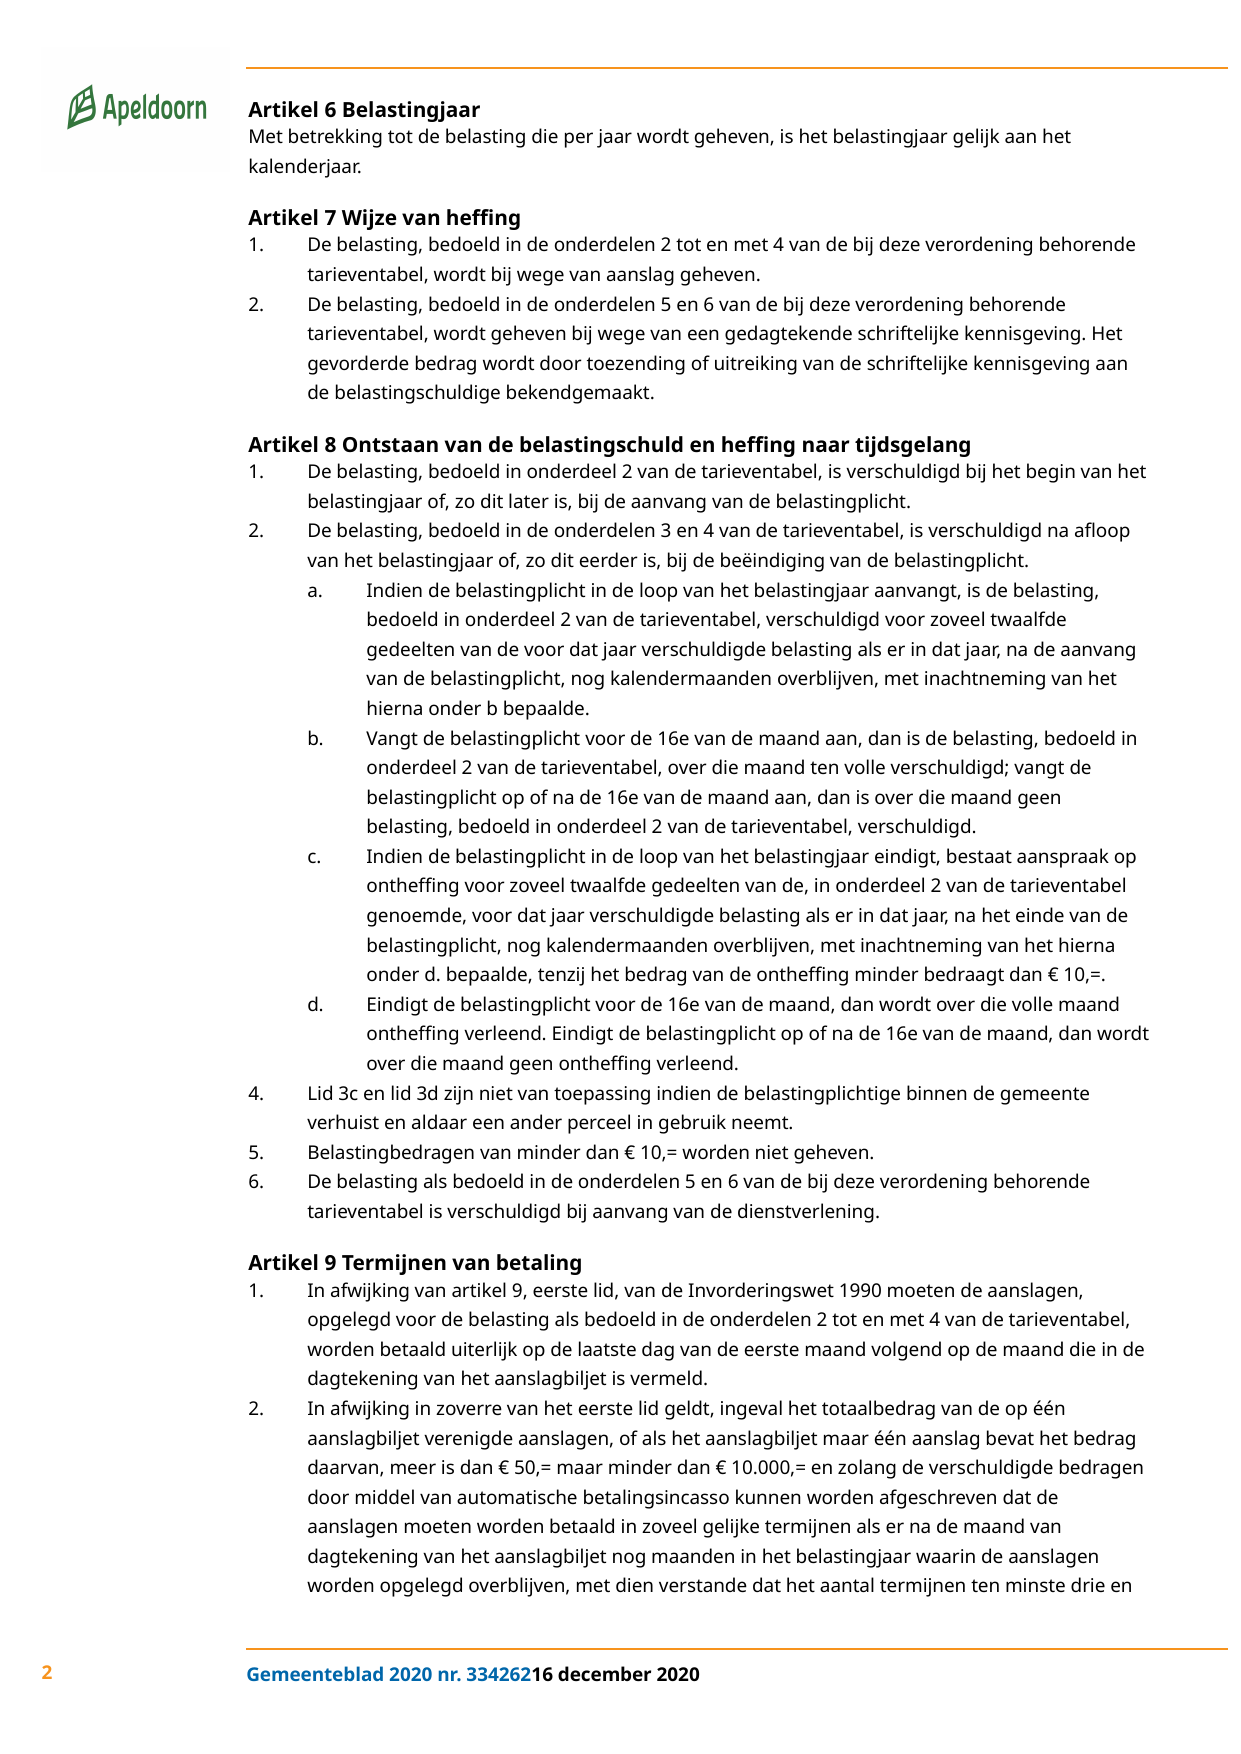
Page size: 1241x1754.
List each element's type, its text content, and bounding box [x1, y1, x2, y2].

text Artikel 6 Belastingjaar [248, 95, 1152, 123]
list In afwijking in zoverre van het eerste lid geldt, ingeval het totaalbedrag van de op één aanslagbiljet verenigde aanslagen, of als het aanslagbiljet maar één aanslag bevat het bedrag daarvan, meer is dan € 50,= maar minder dan € 10.000,= en zolang de verschuldigde bedragen door middel van automatische betalingsincasso kunnen worden afgeschreven dat de aanslagen moeten worden betaald in zoveel gelijke termijnen als er na de maand van dagtekening van het aanslagbiljet nog maanden in het belastingjaar waarin de aanslagen worden opgelegd overblijven, met dien verstande dat het aantal termijnen ten minste drie en [248, 1395, 1152, 1598]
list Lid 3c en lid 3d zijn niet van toepassing indien de belastingplichtige binnen de gemeente verhuist en aldaar een ander perceel in gebruik neemt. [248, 1080, 1152, 1135]
list Indien de belastingplicht in de loop van het belastingjaar eindigt, bestaat aanspraak op ontheffing voor zoveel twaalfde gedeelten van de, in onderdeel 2 van de tarieventabel genoemde, voor dat jaar verschuldigde belasting als er in dat jaar, na het einde van de belastingplicht, nog kalendermaanden overblijven, met inachtneming van het hierna onder d. bepaalde, tenzij het bedrag van de ontheffing minder bedraagt dan € 10,=. [307, 843, 1152, 987]
list Belastingbedragen van minder dan € 10,= worden niet geheven. [248, 1139, 1152, 1164]
list De belasting, bedoeld in de onderdelen 2 tot en met 4 van de bij deze verordening behorende tarieventabel, wordt bij wege van aanslag geheven. [248, 232, 1152, 287]
text Artikel 9 Termijnen van betaling [248, 1248, 1152, 1277]
list Indien de belastingplicht in de loop van het belastingjaar aanvangt, is de belasting, bedoeld in onderdeel 2 van de tarieventabel, verschuldigd voor zoveel twaalfde gedeelten van de voor dat jaar verschuldigde belasting als er in dat jaar, na de aanvang van de belastingplicht, nog kalendermaanden overblijven, met inachtneming van het hierna onder b bepaalde. [307, 577, 1152, 721]
list De belasting, bedoeld in onderdeel 2 van de tarieventabel, is verschuldigd bij het begin van het belastingjaar of, zo dit later is, bij de aanvang van de belastingplicht. [248, 458, 1152, 514]
list In afwijking van artikel 9, eerste lid, van de Invorderingswet 1990 moeten de aanslagen, opgelegd voor de belasting als bedoeld in de onderdelen 2 tot en met 4 van de tarieventabel, worden betaald uiterlijk op de laatste dag van de eerste maand volgend op de maand die in de dagtekening van het aanslagbiljet is vermeld. [248, 1277, 1152, 1391]
list De belasting als bedoeld in de onderdelen 5 en 6 van de bij deze verordening behorende tarieventabel is verschuldigd bij aanvang van de dienstverlening. [248, 1168, 1152, 1224]
list Eindigt de belastingplicht voor de 16e van de maand, dan wordt over die volle maand ontheffing verleend. Eindigt de belastingplicht op of na de 16e van de maand, dan wordt over die maand geen ontheffing verleend. [307, 991, 1152, 1076]
text Artikel 7 Wijze van heffing [248, 203, 1152, 232]
list De belasting, bedoeld in de onderdelen 5 en 6 van de bij deze verordening behorende tarieventabel, wordt geheven bij wege van een gedagtekende schriftelijke kennisgeving. Het gevorderde bedrag wordt door toezending of uitreiking van de schriftelijke kennisgeving aan de belastingschuldige bekendgemaakt. [248, 291, 1152, 405]
picture [41, 47, 231, 172]
text Artikel 8 Ontstaan van de belastingschuld en heffing naar tijdsgelang [248, 430, 1152, 458]
list Vangt de belastingplicht voor de 16e van de maand aan, dan is de belasting, bedoeld in onderdeel 2 van de tarieventabel, over die maand ten volle verschuldigd; vangt de belastingplicht op of na de 16e van de maand aan, dan is over die maand geen belasting, bedoeld in onderdeel 2 van de tarieventabel, verschuldigd. [307, 725, 1152, 839]
text Met betrekking tot de belasting die per jaar wordt geheven, is het belastingjaar gelijk aan het kalenderjaar. [248, 123, 1152, 178]
list De belasting, bedoeld in de onderdelen 3 en 4 van de tarieventabel, is verschuldigd na afloop van het belastingjaar of, zo dit eerder is, bij de beëindiging van de belastingplicht. [248, 518, 1152, 573]
